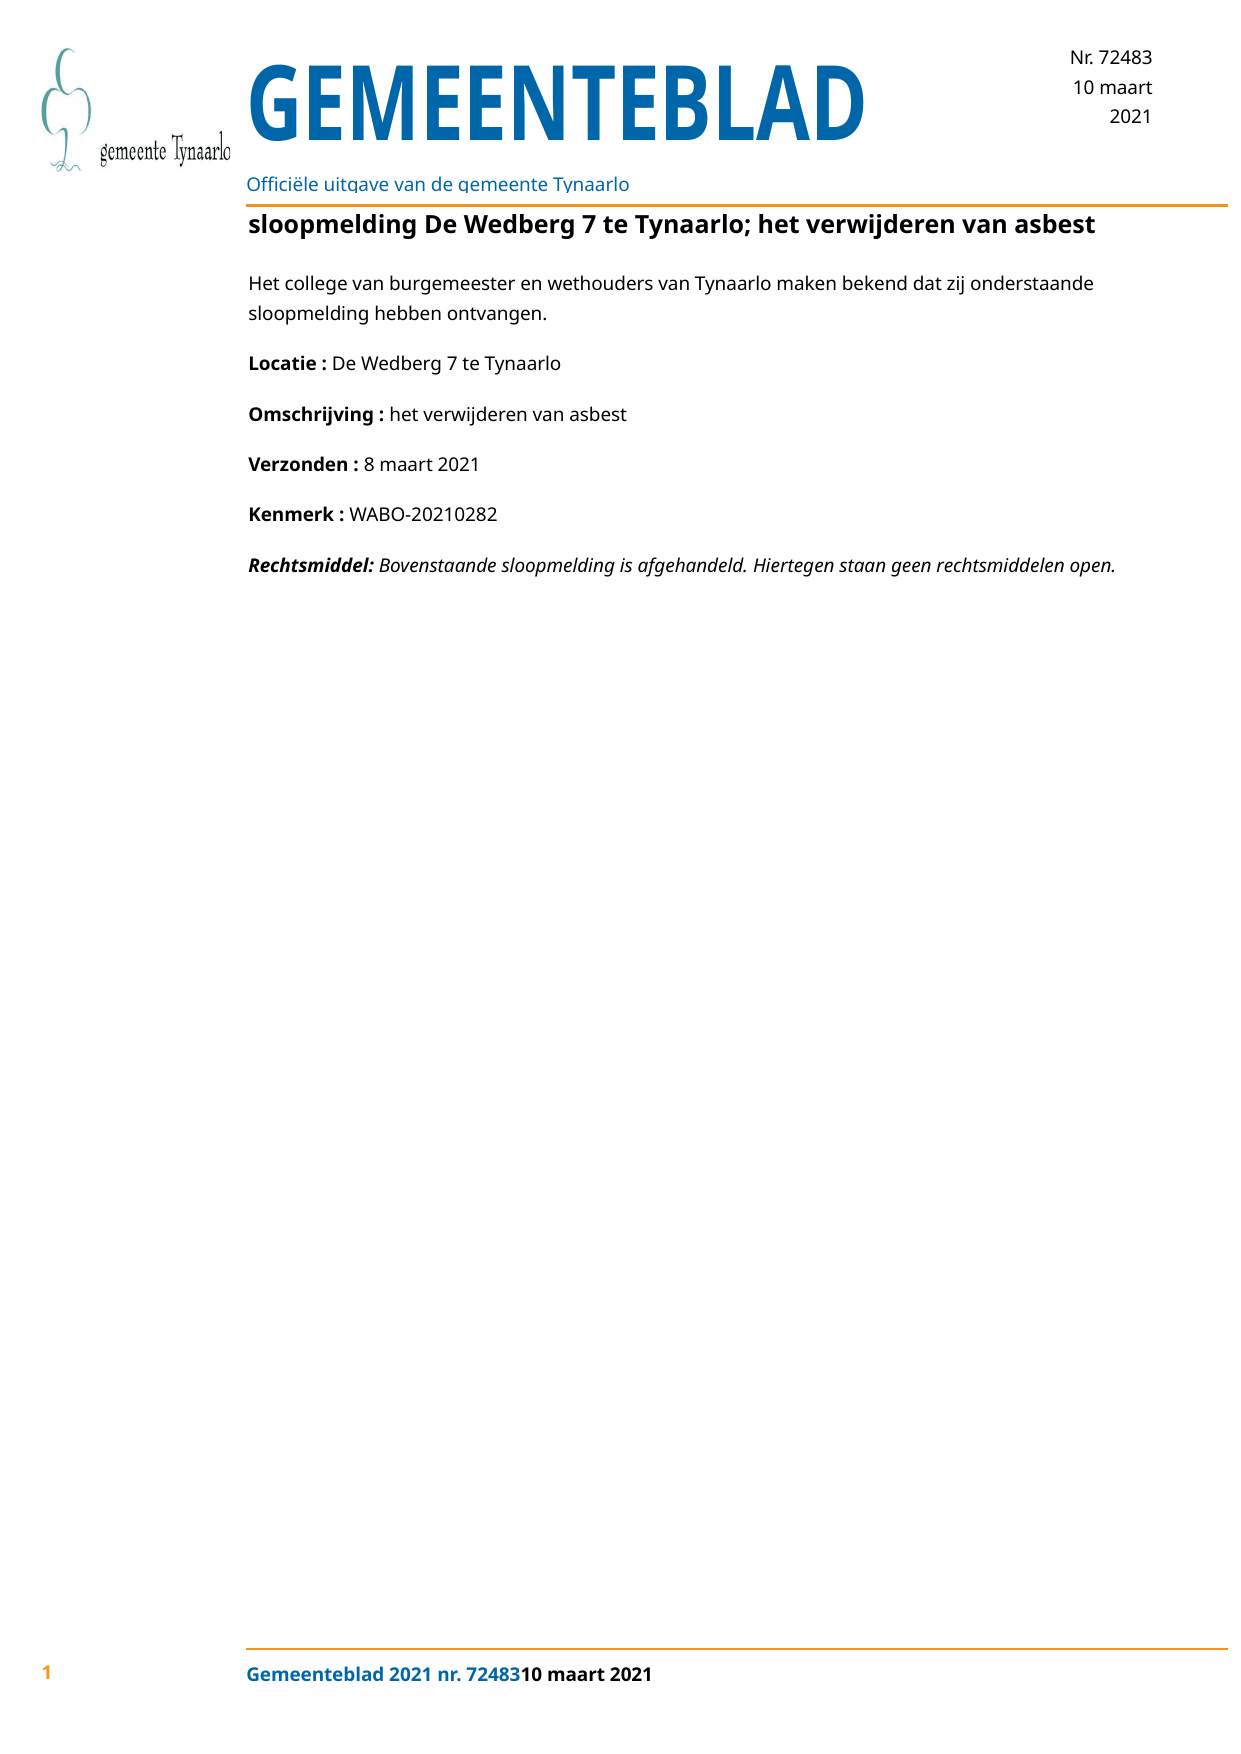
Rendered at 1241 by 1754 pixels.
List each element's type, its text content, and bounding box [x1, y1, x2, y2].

picture [41, 47, 231, 172]
text Kenmerk : WABO-20210282 [248, 502, 1152, 527]
text sloopmelding De Wedberg 7 te Tynaarlo; het verwijderen van asbest [248, 207, 1152, 241]
text Verzonden : 8 maart 2021 [248, 451, 1152, 477]
text Omschrijving : het verwijderen van asbest [248, 401, 1152, 426]
text Het college van burgemeester en wethouders van Tynaarlo maken bekend dat zij onderstaande sloopmelding hebben ontvangen. [248, 270, 1152, 326]
text Locatie : De Wedberg 7 te Tynaarlo [248, 350, 1152, 376]
text Rechtsmiddel: Bovenstaande sloopmelding is afgehandeld. Hiertegen staan geen rechtsmiddelen open. [248, 552, 1152, 578]
